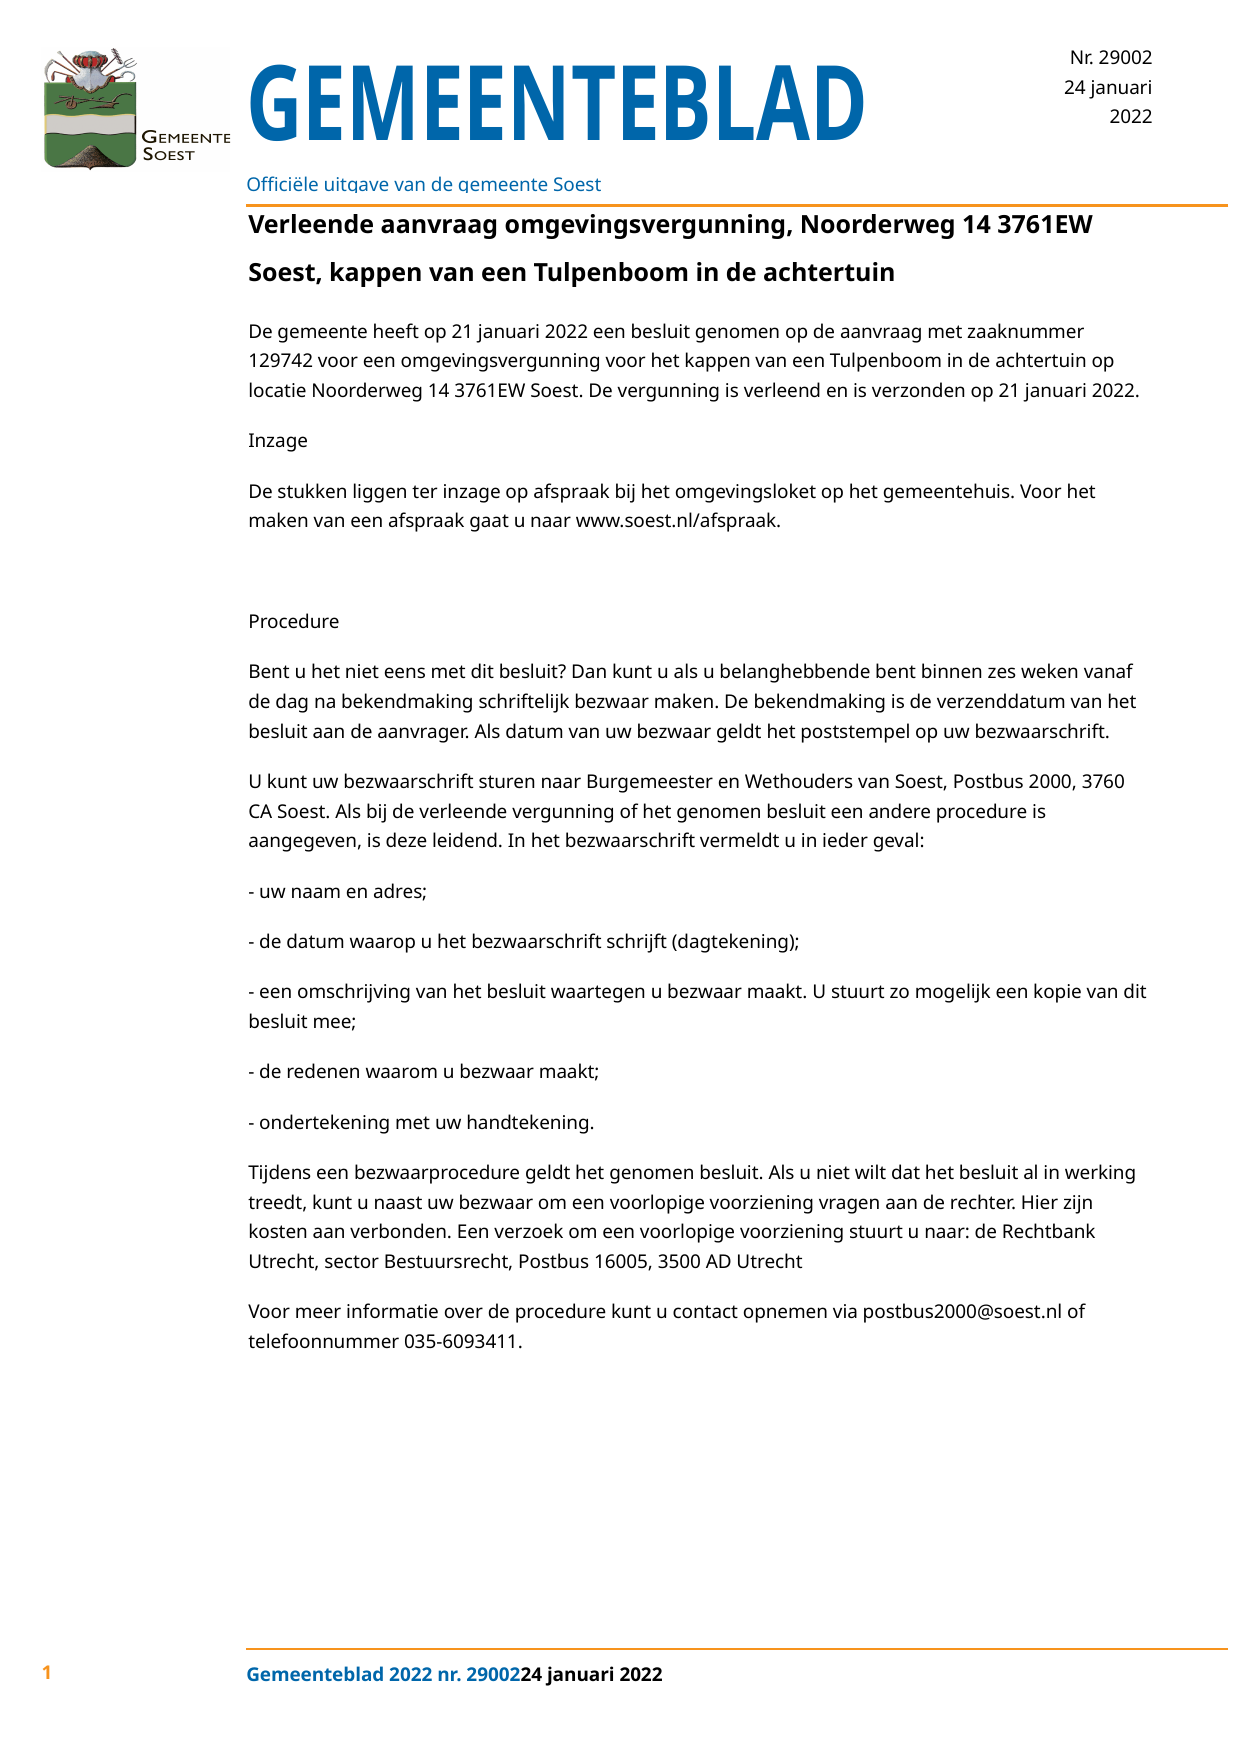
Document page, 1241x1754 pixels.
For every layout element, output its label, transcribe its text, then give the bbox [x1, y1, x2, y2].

text De gemeente heeft op 21 januari 2022 een besluit genomen op de aanvraag met zaaknummer 129742 voor een omgevingsvergunning voor het kappen van een Tulpenboom in de achtertuin op locatie Noorderweg 14 3761EW Soest. De vergunning is verleend en is verzonden op 21 januari 2022. [248, 318, 1152, 403]
picture [41, 47, 231, 172]
text U kunt uw bezwaarschrift sturen naar Burgemeester en Wethouders van Soest, Postbus 2000, 3760 CA Soest. Als bij de verleende vergunning of het genomen besluit een andere procedure is aangegeven, is deze leidend. In het bezwaarschrift vermeldt u in ieder geval: [248, 768, 1152, 853]
text Bent u het niet eens met dit besluit? Dan kunt u als u belanghebbende bent binnen zes weken vanaf de dag na bekendmaking schriftelijk bezwaar maken. De bekendmaking is de verzenddatum van het besluit aan de aanvrager. Als datum van uw bezwaar geldt het poststempel op uw bezwaarschrift. [248, 659, 1152, 744]
text Inzage [248, 427, 1152, 453]
text - uw naam en adres; [248, 878, 1152, 904]
text Tijdens een bezwaarprocedure geldt het genomen besluit. Als u niet wilt dat het besluit al in werking treedt, kunt u naast uw bezwaar om een voorlopige voorziening vragen aan de rechter. Hier zijn kosten aan verbonden. Een verzoek om een voorlopige voorziening stuurt u naar: de Rechtbank Utrecht, sector Bestuursrecht, Postbus 16005, 3500 AD Utrecht [248, 1159, 1152, 1274]
text - de datum waarop u het bezwaarschrift schrijft (dagtekening); [248, 928, 1152, 954]
text - de redenen waarom u bezwaar maakt; [248, 1059, 1152, 1084]
text Procedure [248, 608, 1152, 634]
text - een omschrijving van het besluit waartegen u bezwaar maakt. U stuurt zo mogelijk een kopie van dit besluit mee; [248, 979, 1152, 1034]
text De stukken liggen ter inzage op afspraak bij het omgevingsloket op het gemeentehuis. Voor het maken van een afspraak gaat u naar www.soest.nl/afspraak. [248, 478, 1152, 533]
text - ondertekening met uw handtekening. [248, 1109, 1152, 1135]
text Voor meer informatie over de procedure kunt u contact opnemen via postbus2000@soest.nl of telefoonnummer 035-6093411. [248, 1299, 1152, 1354]
text Verleende aanvraag omgevingsvergunning, Noorderweg 14 3761EW Soest, kappen van een Tulpenboom in de achtertuin [248, 207, 1152, 288]
